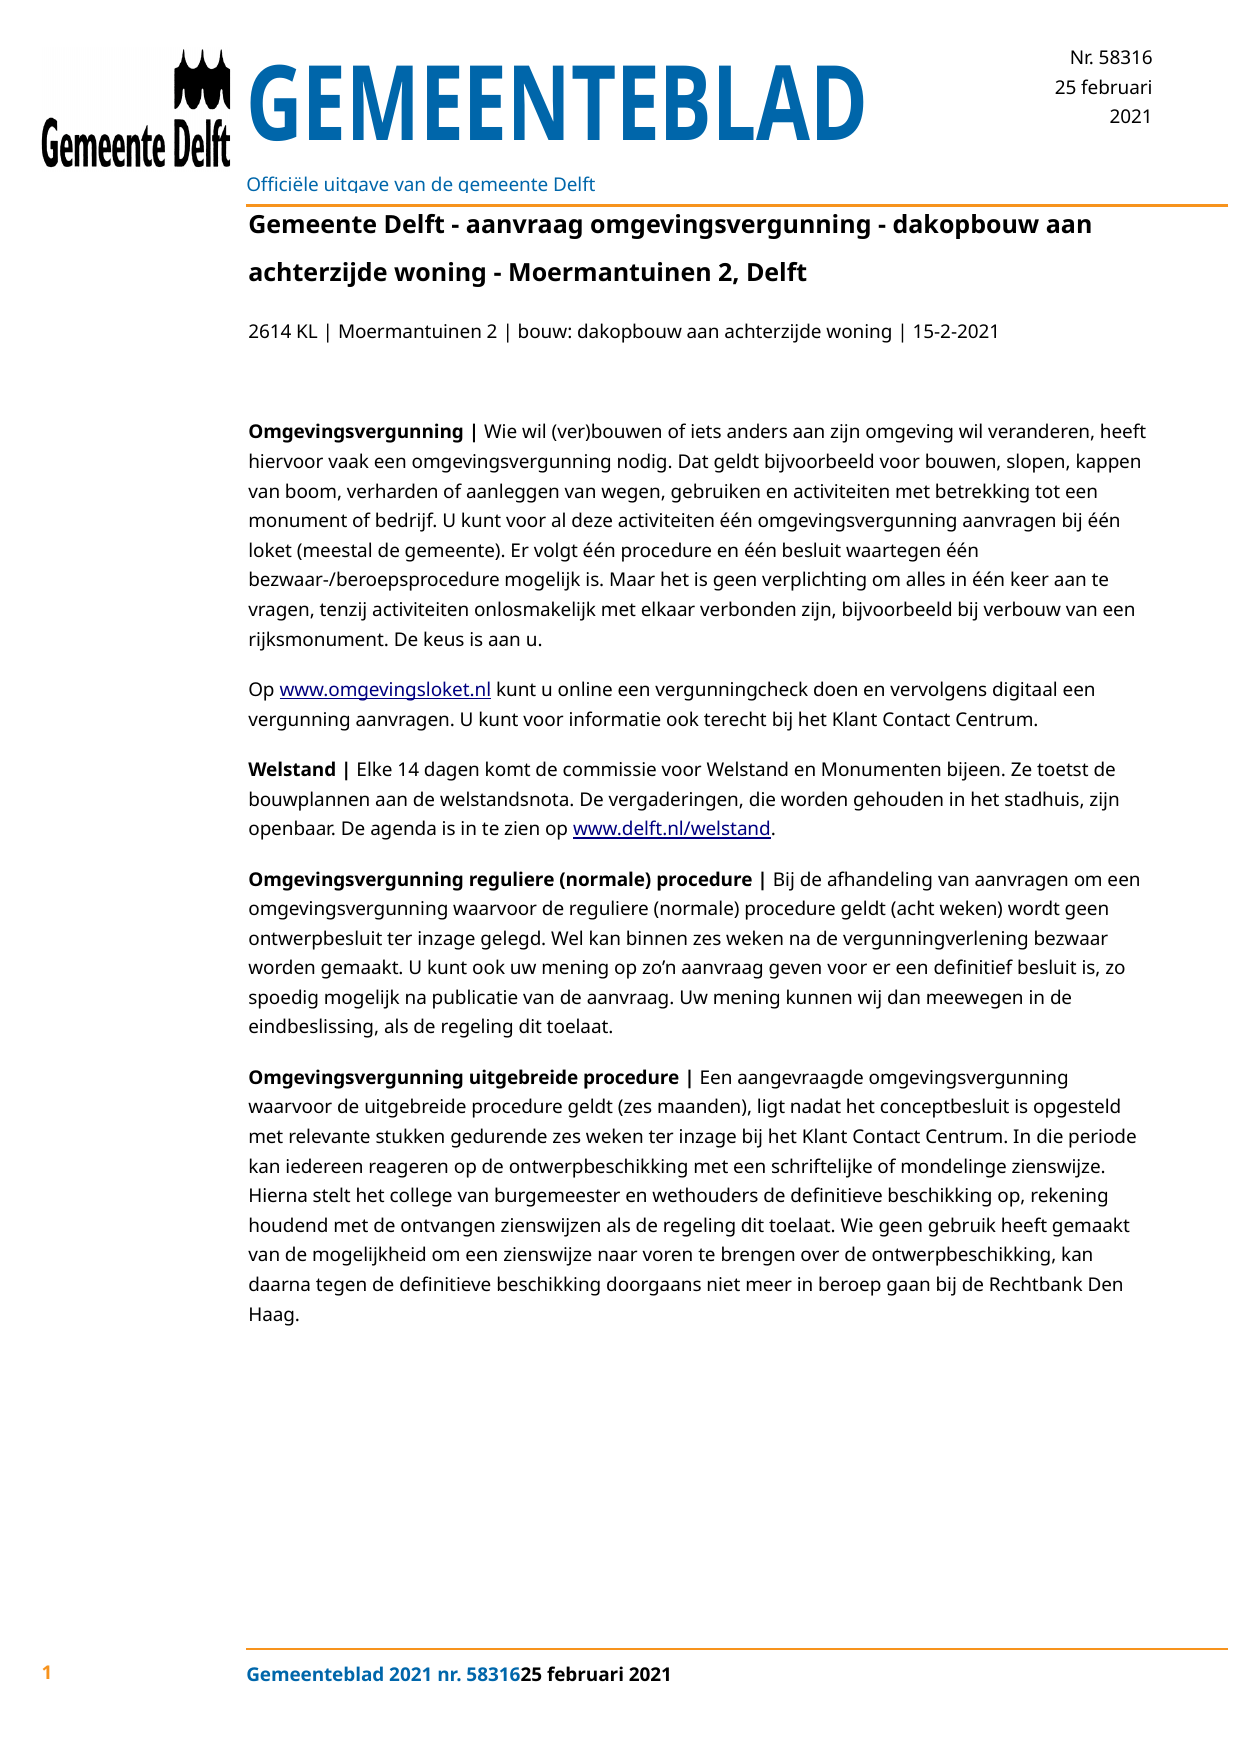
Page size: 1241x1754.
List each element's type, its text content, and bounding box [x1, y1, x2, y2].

text Omgevingsvergunning uitgebreide procedure | Een aangevraagde omgevingsvergunning waarvoor de uitgebreide procedure geldt (zes maanden), ligt nadat het conceptbesluit is opgesteld met relevante stukken gedurende zes weken ter inzage bij het Klant Contact Centrum. In die periode kan iedereen reageren op de ontwerpbeschikking met een schriftelijke of mondelinge zienswijze. Hierna stelt het college van burgemeester en wethouders de definitieve beschikking op, rekening houdend met de ontvangen zienswijzen als de regeling dit toelaat. Wie geen gebruik heeft gemaakt van de mogelijkheid om een zienswijze naar voren te brengen over de ontwerpbeschikking, kan daarna tegen de definitieve beschikking doorgaans niet meer in beroep gaan bij de Rechtbank Den Haag. [248, 1064, 1152, 1327]
text Omgevingsvergunning | Wie wil (ver)bouwen of iets anders aan zijn omgeving wil veranderen, heeft hiervoor vaak een omgevingsvergunning nodig. Dat geldt bijvoorbeeld voor bouwen, slopen, kappen van boom, verharden of aanleggen van wegen, gebruiken en activiteiten met betrekking tot een monument of bedrijf. U kunt voor al deze activiteiten één omgevingsvergunning aanvragen bij één loket (meestal de gemeente). Er volgt één procedure en één besluit waartegen één bezwaar-/beroepsprocedure mogelijk is. Maar het is geen verplichting om alles in één keer aan te vragen, tenzij activiteiten onlosmakelijk met elkaar verbonden zijn, bijvoorbeeld bij verbouw van een rijksmonument. De keus is aan u. [248, 419, 1152, 652]
text Welstand | Elke 14 dagen komt de commissie voor Welstand en Monumenten bijeen. Ze toetst de bouwplannen aan de welstandsnota. De vergaderingen, die worden gehouden in het stadhuis, zijn openbaar. De agenda is in te zien op www.delft.nl/welstand. [248, 756, 1152, 841]
text Gemeente Delft - aanvraag omgevingsvergunning - dakopbouw aan achterzijde woning - Moermantuinen 2, Delft [248, 207, 1152, 288]
text Omgevingsvergunning reguliere (normale) procedure | Bij de afhandeling van aanvragen om een omgevingsvergunning waarvoor de reguliere (normale) procedure geldt (acht weken) wordt geen ontwerpbesluit ter inzage gelegd. Wel kan binnen zes weken na de vergunningverlening bezwaar worden gemaakt. U kunt ook uw mening op zo’n aanvraag geven voor er een definitief besluit is, zo spoedig mogelijk na publicatie van de aanvraag. Uw mening kunnen wij dan meewegen in de eindbeslissing, als de regeling dit toelaat. [248, 866, 1152, 1039]
text Op www.omgevingsloket.nl kunt u online een vergunningcheck doen en vervolgens digitaal een vergunning aanvragen. U kunt voor informatie ook terecht bij het Klant Contact Centrum. [248, 676, 1152, 732]
text 2614 KL | Moermantuinen 2 | bouw: dakopbouw aan achterzijde woning | 15-2-2021 [248, 318, 1152, 344]
picture [41, 47, 231, 172]
